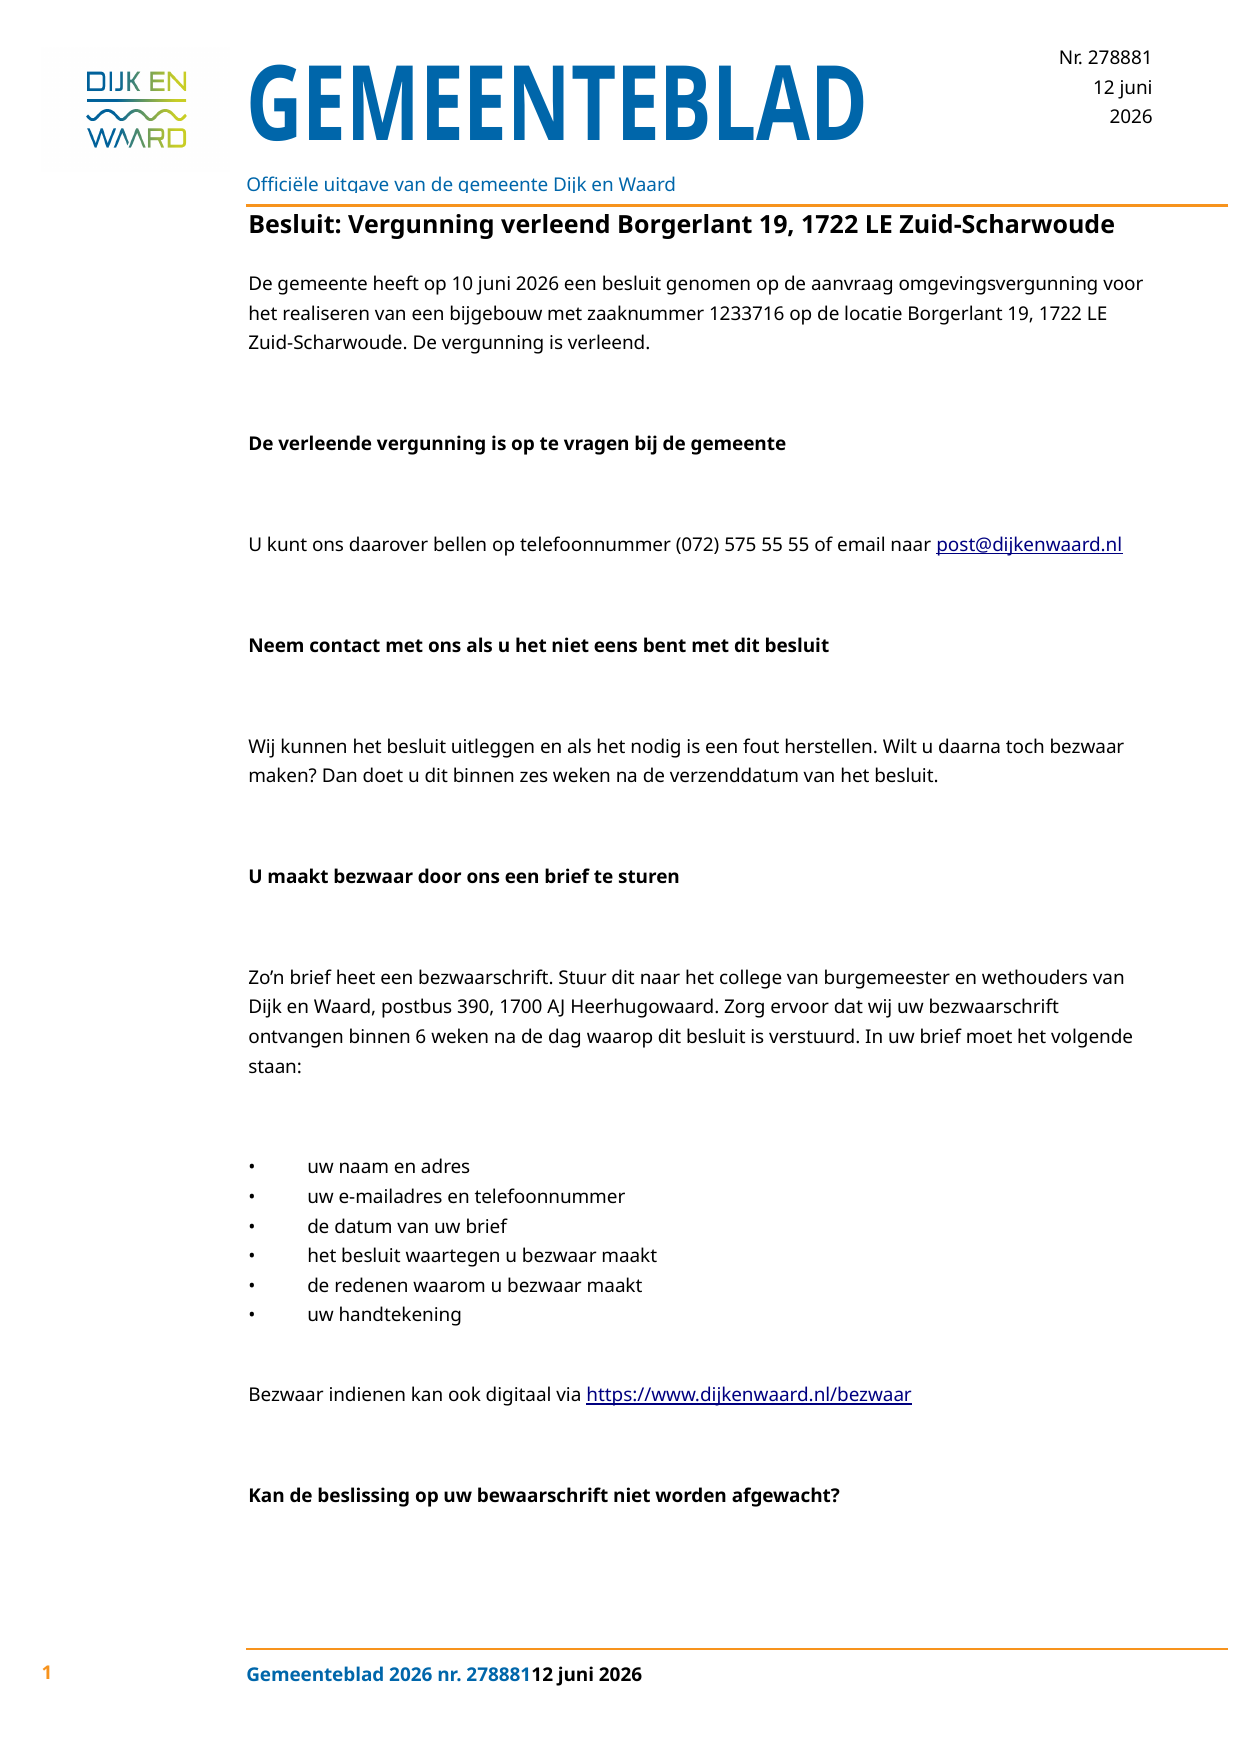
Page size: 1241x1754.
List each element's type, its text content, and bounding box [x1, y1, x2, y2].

text Besluit: Vergunning verleend Borgerlant 19, 1722 LE Zuid-Scharwoude [248, 207, 1152, 241]
text Wij kunnen het besluit uitleggen en als het nodig is een fout herstellen. Wilt u daarna toch bezwaar maken? Dan doet u dit binnen zes weken na de verzenddatum van het besluit. [248, 733, 1152, 788]
text De verleende vergunning is op te vragen bij de gemeente [248, 430, 1152, 456]
text U maakt bezwaar door ons een brief te sturen [248, 863, 1152, 889]
text Kan de beslissing op uw bewaarschrift niet worden afgewacht? [248, 1482, 1152, 1508]
list uw naam en adres [248, 1154, 1152, 1179]
list uw e-mailadres en telefoonnummer [248, 1183, 1152, 1209]
picture [41, 47, 231, 172]
text Neem contact met ons als u het niet eens bent met dit besluit [248, 632, 1152, 658]
text Bezwaar indienen kan ook digitaal via https://www.dijkenwaard.nl/bezwaar [248, 1382, 1152, 1407]
list het besluit waartegen u bezwaar maakt [248, 1242, 1152, 1268]
text U kunt ons daarover bellen op telefoonnummer (072) 575 55 55 of email naar post@dijkenwaard.nl [248, 531, 1152, 557]
list uw handtekening [248, 1302, 1152, 1327]
list de datum van uw brief [248, 1213, 1152, 1238]
list de redenen waarom u bezwaar maakt [248, 1272, 1152, 1298]
text De gemeente heeft op 10 juni 2026 een besluit genomen op de aanvraag omgevingsvergunning voor het realiseren van een bijgebouw met zaaknummer 1233716 op de locatie Borgerlant 19, 1722 LE Zuid-Scharwoude. De vergunning is verleend. [248, 270, 1152, 355]
text Zo’n brief heet een bezwaarschrift. Stuur dit naar het college van burgemeester en wethouders van Dijk en Waard, postbus 390, 1700 AJ Heerhugowaard. Zorg ervoor dat wij uw bezwaarschrift ontvangen binnen 6 weken na de dag waarop dit besluit is verstuurd. In uw brief moet het volgende staan: [248, 964, 1152, 1078]
